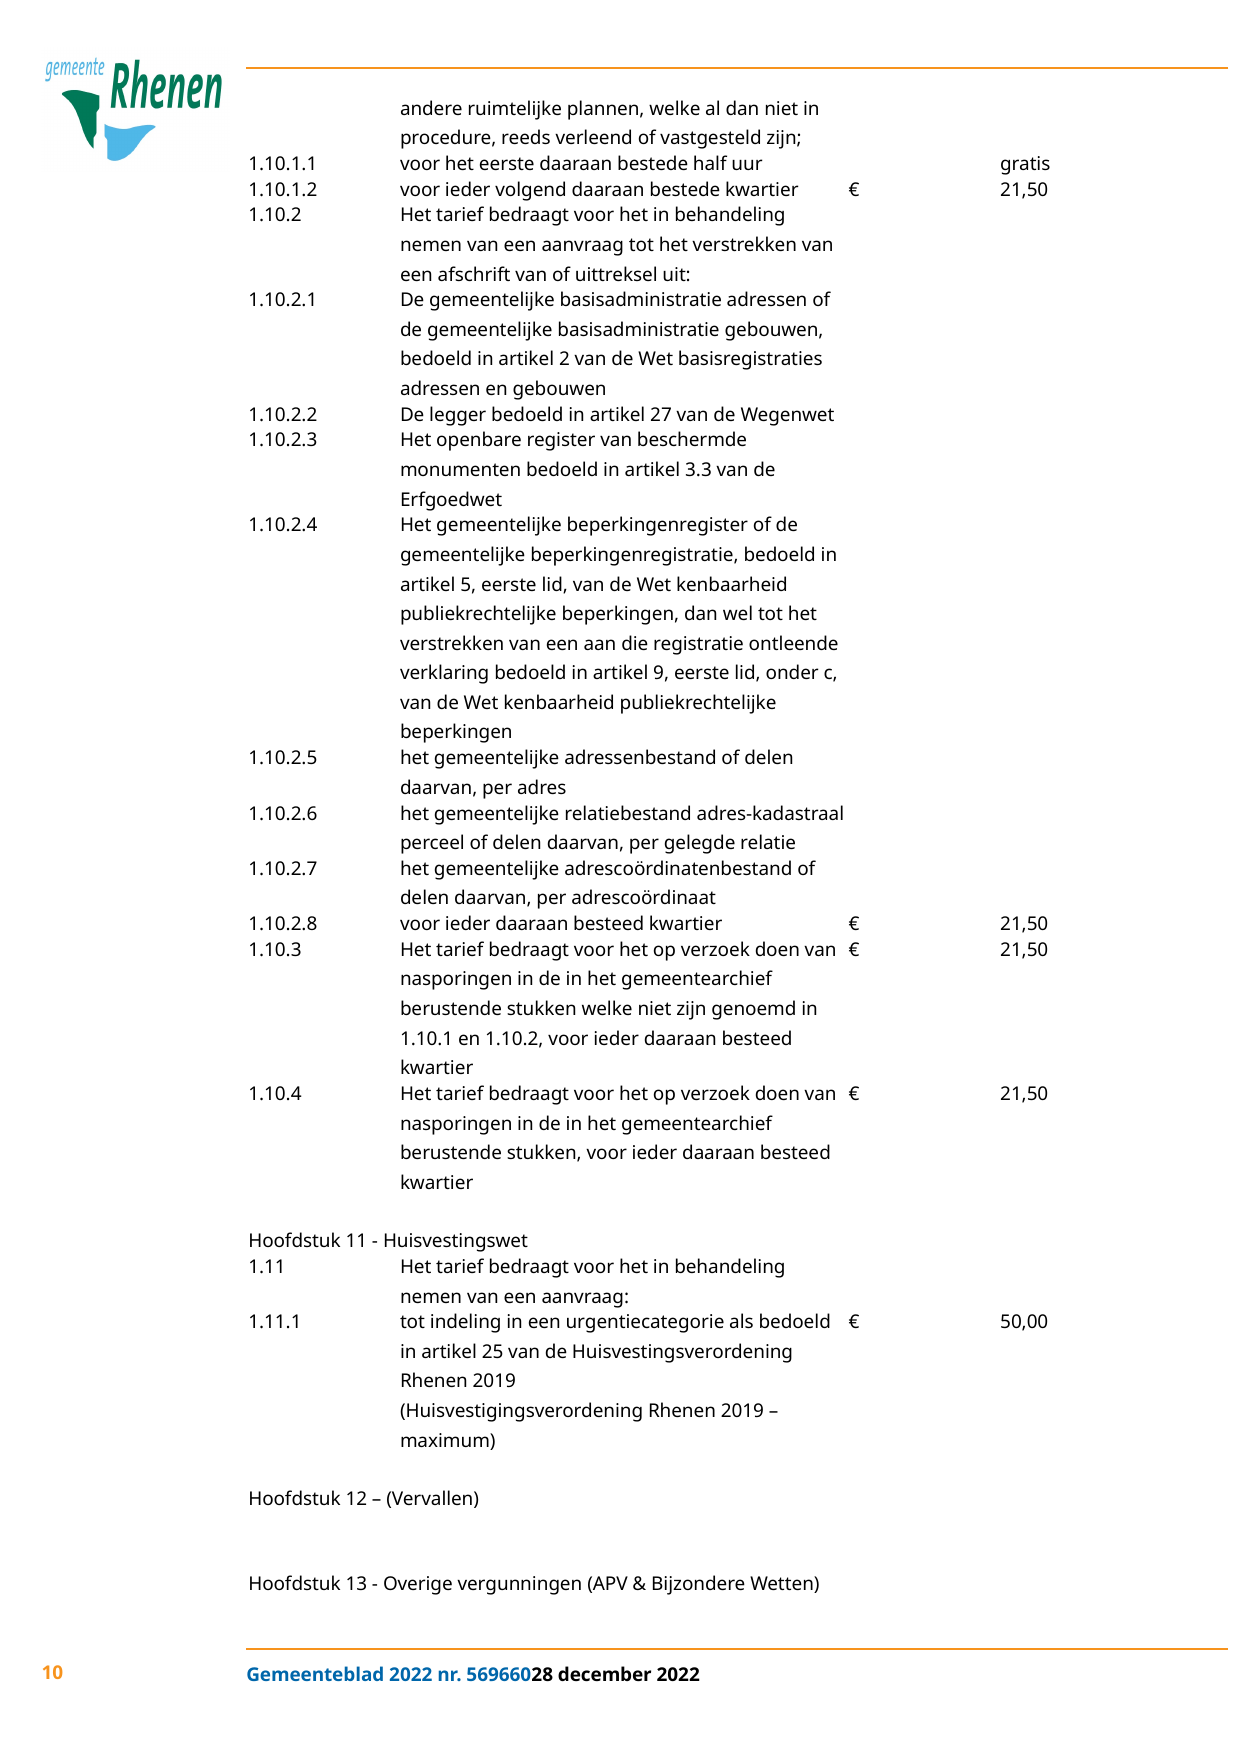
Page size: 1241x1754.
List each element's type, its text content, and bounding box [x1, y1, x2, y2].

table_cell 1.10.1.1 [248, 150, 400, 176]
table_cell voor het eerste daaraan bestede half uur [400, 150, 848, 176]
table_cell voor ieder volgend daaraan bestede kwartier [400, 176, 848, 202]
table_cell 1.10.2.4 [248, 512, 400, 744]
table_cell [1000, 744, 1152, 800]
table_cell 1.10.2 [248, 202, 400, 286]
table_cell [248, 1511, 400, 1537]
table_cell [1000, 427, 1152, 512]
table_cell € [848, 1080, 1000, 1194]
table_cell 1.10.4 [248, 1080, 400, 1194]
table_cell 1.10.2.6 [248, 800, 400, 855]
table_cell 1.10.1.2 [248, 176, 400, 202]
table_cell [848, 512, 1000, 744]
table_cell [848, 150, 1000, 176]
table_cell andere ruimtelijke plannen, welke al dan niet in procedure, reeds verleend of vastgesteld zijn; [400, 95, 848, 150]
table_cell [1000, 800, 1152, 855]
table_cell 1.10.2.1 [248, 286, 400, 401]
table_cell [848, 202, 1000, 286]
table_cell het gemeentelijke relatiebestand adres-kadastraal perceel of delen daarvan, per gelegde relatie [400, 800, 848, 855]
table_cell [1000, 1511, 1152, 1537]
table_cell 50,00 [1000, 1309, 1152, 1453]
table_cell Het openbare register van beschermde monumenten bedoeld in artikel 3.3 van de Erfgoedwet [400, 427, 848, 512]
table_cell 21,50 [1000, 936, 1152, 1080]
table_cell [848, 1253, 1000, 1308]
table_cell [848, 427, 1000, 512]
table_cell Het tarief bedraagt voor het in behandeling nemen van een aanvraag tot het verstrekken van een afschrift van of uittreksel uit: [400, 202, 848, 286]
table_cell [848, 744, 1000, 800]
table_cell 1.10.2.3 [248, 427, 400, 512]
table_cell 1.10.3 [248, 936, 400, 1080]
table_cell 1.10.2.2 [248, 401, 400, 427]
table_cell tot indeling in een urgentiecategorie als bedoeld in artikel 25 van de Huisvestingsverordening Rhenen 2019 (Huisvestigingsverordening Rhenen 2019 – maximum) [400, 1309, 848, 1453]
table_cell het gemeentelijke adrescoördinatenbestand of delen daarvan, per adrescoördinaat [400, 855, 848, 910]
table_cell [848, 1511, 1000, 1537]
table_cell De legger bedoeld in artikel 27 van de Wegenwet [400, 401, 848, 427]
table_cell [848, 855, 1000, 910]
picture [41, 47, 231, 172]
table_cell 1.11 [248, 1253, 400, 1308]
table_cell 1.10.2.8 [248, 910, 400, 936]
table_cell [848, 95, 1000, 150]
table_cell [1000, 286, 1152, 401]
table_cell het gemeentelijke adressenbestand of delen daarvan, per adres [400, 744, 848, 800]
table_cell voor ieder daaraan besteed kwartier [400, 910, 848, 936]
table_cell [1000, 855, 1152, 910]
table_cell 1.11.1 [248, 1309, 400, 1453]
table_cell € [848, 910, 1000, 936]
table_cell 1.10.2.5 [248, 744, 400, 800]
table_cell [848, 401, 1000, 427]
table_header Hoofdstuk 11 - Huisvestingswet [248, 1228, 1152, 1253]
table_cell [848, 286, 1000, 401]
table_cell [248, 95, 400, 150]
table_cell 21,50 [1000, 176, 1152, 202]
table_cell [848, 800, 1000, 855]
table_cell Het tarief bedraagt voor het op verzoek doen van nasporingen in de in het gemeentearchief berustende stukken welke niet zijn genoemd in 1.10.1 en 1.10.2, voor ieder daaraan besteed kwartier [400, 936, 848, 1080]
table_cell € [848, 936, 1000, 1080]
table_cell [1000, 512, 1152, 744]
table_cell 21,50 [1000, 910, 1152, 936]
table_cell [1000, 202, 1152, 286]
table_cell 21,50 [1000, 1080, 1152, 1194]
table_cell € [848, 1309, 1000, 1453]
table_header Hoofdstuk 13 - Overige vergunningen (APV & Bijzondere Wetten) [248, 1570, 1152, 1596]
table_cell 1.10.2.7 [248, 855, 400, 910]
table_cell [1000, 95, 1152, 150]
table_cell € [848, 176, 1000, 202]
table_cell gratis [1000, 150, 1152, 176]
table_cell [1000, 401, 1152, 427]
table_cell [1000, 1253, 1152, 1308]
table_cell De gemeentelijke basisadministratie adressen of de gemeentelijke basisadministratie gebouwen, bedoeld in artikel 2 van de Wet basisregistraties adressen en gebouwen [400, 286, 848, 401]
table_cell Het tarief bedraagt voor het op verzoek doen van nasporingen in de in het gemeentearchief berustende stukken, voor ieder daaraan besteed kwartier [400, 1080, 848, 1194]
table_cell Het gemeentelijke beperkingenregister of de gemeentelijke beperkingenregistratie, bedoeld in artikel 5, eerste lid, van de Wet kenbaarheid publiekrechtelijke beperkingen, dan wel tot het verstrekken van een aan die registratie ontleende verklaring bedoeld in artikel 9, eerste lid, onder c, van de Wet kenbaarheid publiekrechtelijke beperkingen [400, 512, 848, 744]
table_cell Het tarief bedraagt voor het in behandeling nemen van een aanvraag: [400, 1253, 848, 1308]
table_header Hoofdstuk 12 – (Vervallen) [248, 1486, 1152, 1511]
table_cell [400, 1511, 848, 1537]
